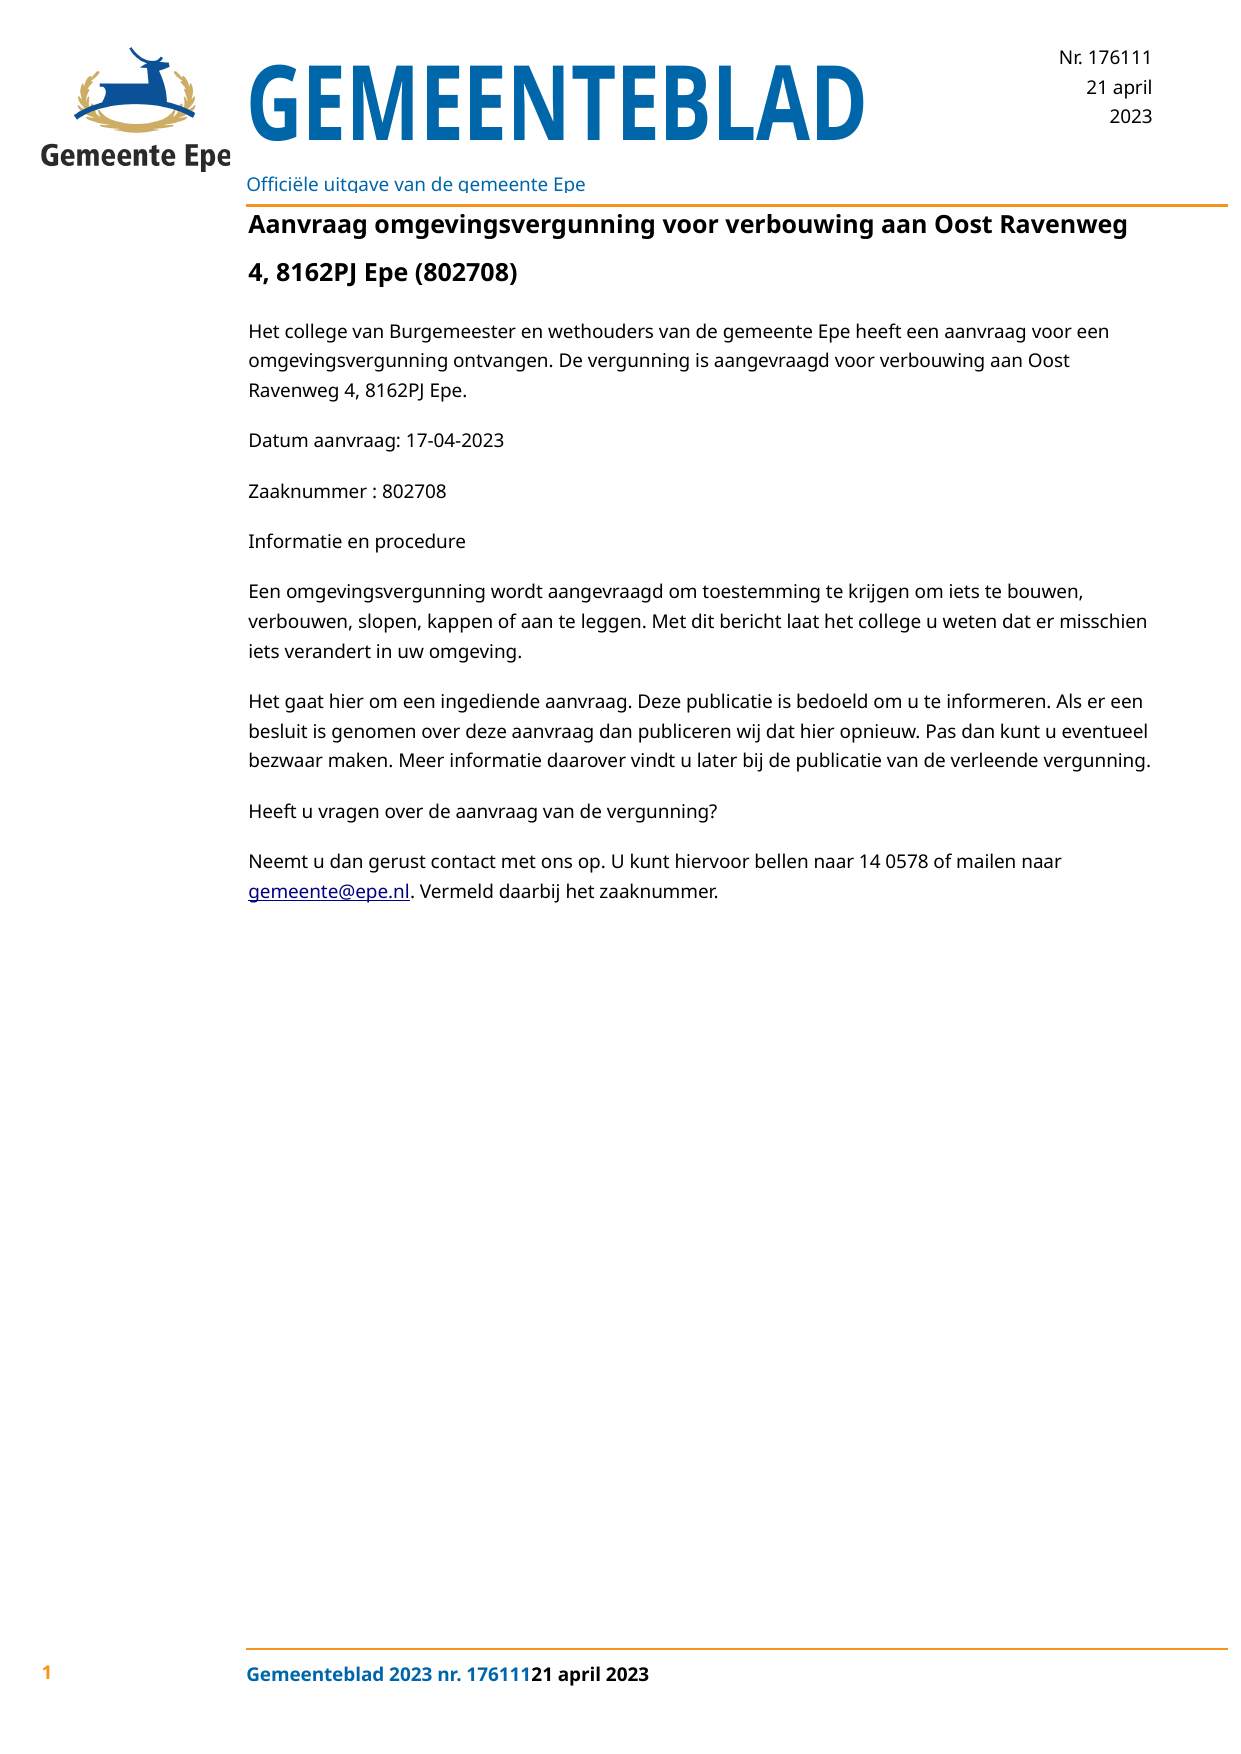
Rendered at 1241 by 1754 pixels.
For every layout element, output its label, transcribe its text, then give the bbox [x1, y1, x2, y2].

text Heeft u vragen over de aanvraag van de vergunning? [248, 798, 1152, 824]
text Het college van Burgemeester en wethouders van de gemeente Epe heeft een aanvraag voor een omgevingsvergunning ontvangen. De vergunning is aangevraagd voor verbouwing aan Oost Ravenweg 4, 8162PJ Epe. [248, 318, 1152, 403]
text Het gaat hier om een ingediende aanvraag. Deze publicatie is bedoeld om u te informeren. Als er een besluit is genomen over deze aanvraag dan publiceren wij dat hier opnieuw. Pas dan kunt u eventueel bezwaar maken. Meer informatie daarover vindt u later bij de publicatie van de verleende vergunning. [248, 688, 1152, 773]
text Datum aanvraag: 17-04-2023 [248, 427, 1152, 453]
text Aanvraag omgevingsvergunning voor verbouwing aan Oost Ravenweg 4, 8162PJ Epe (802708) [248, 207, 1152, 288]
text Informatie en procedure [248, 528, 1152, 554]
picture [41, 47, 231, 172]
text Zaaknummer : 802708 [248, 478, 1152, 504]
text Neemt u dan gerust contact met ons op. U kunt hiervoor bellen naar 14 0578 of mailen naar gemeente@epe.nl. Vermeld daarbij het zaaknummer. [248, 848, 1152, 904]
text Een omgevingsvergunning wordt aangevraagd om toestemming te krijgen om iets te bouwen, verbouwen, slopen, kappen of aan te leggen. Met dit bericht laat het college u weten dat er misschien iets verandert in uw omgeving. [248, 579, 1152, 664]
